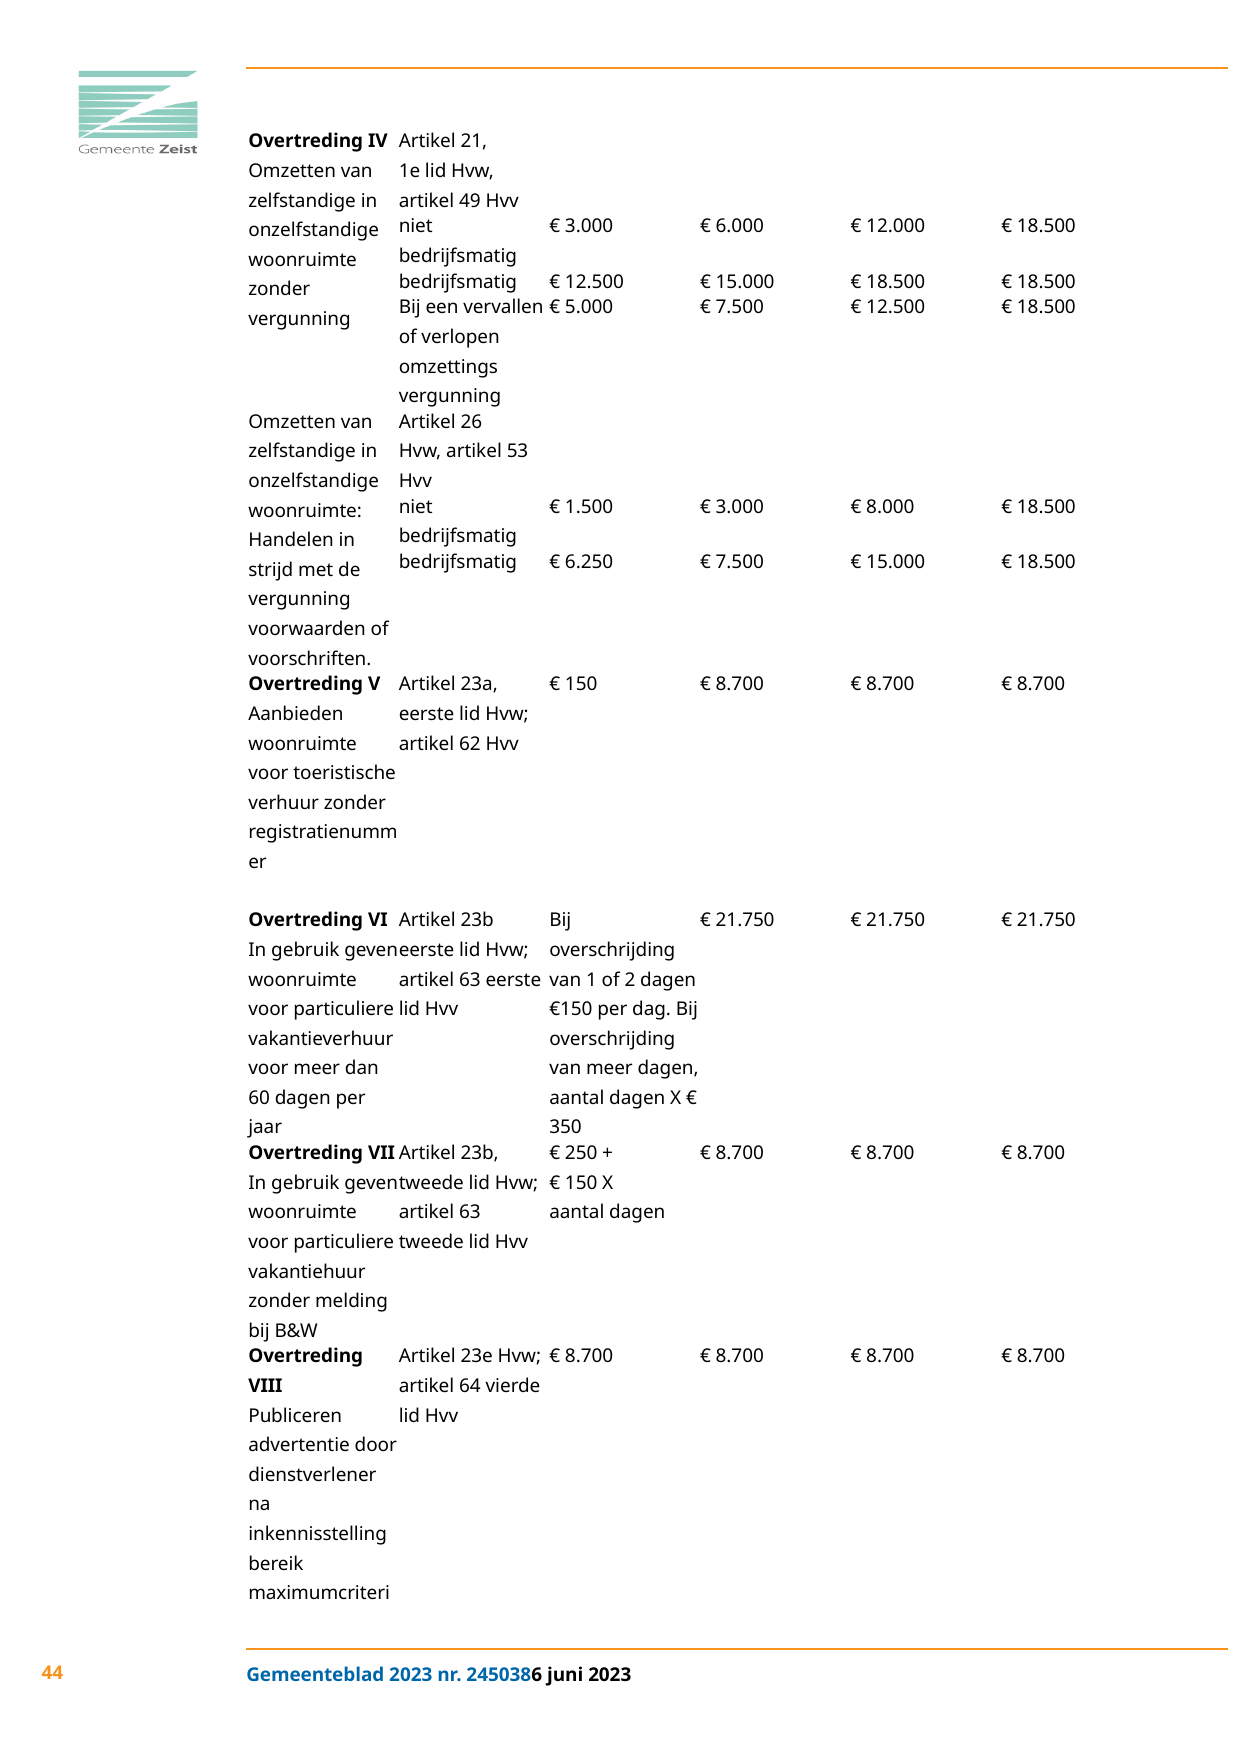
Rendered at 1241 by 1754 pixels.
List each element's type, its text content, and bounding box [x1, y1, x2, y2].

table_cell [700, 408, 850, 493]
table_cell € 8.700 [1001, 671, 1152, 874]
table_header Bij overschrijding van 1 of 2 dagen €150 per dag. Bij overschrijding van meer dagen, aantal dagen X € 350 [549, 907, 700, 1139]
table_cell € 8.700 [850, 1140, 1001, 1343]
table_cell € 18.500 [1001, 548, 1152, 671]
table_cell bedrijfsmatig [399, 548, 549, 671]
table_cell € 8.700 [1001, 1140, 1152, 1343]
table_cell [1001, 408, 1152, 493]
table_header [549, 128, 700, 213]
table_cell € 150 [549, 671, 700, 874]
table_cell € 8.000 [850, 493, 1001, 548]
table_cell € 18.500 [1001, 213, 1152, 268]
table_cell € 15.000 [700, 268, 850, 294]
table_cell Artikel 23a, eerste lid Hvw; artikel 62 Hvv [399, 671, 549, 874]
table_cell € 12.500 [850, 294, 1001, 408]
table_cell niet bedrijfsmatig [399, 213, 549, 268]
table_cell € 8.700 [1001, 1343, 1152, 1605]
table_cell [850, 408, 1001, 493]
table_header [1001, 128, 1152, 213]
table_cell Artikel 26 Hvw, artikel 53 Hvv [399, 408, 549, 493]
table_cell € 18.500 [1001, 294, 1152, 408]
table_cell Overtreding V Aanbieden woonruimte voor toeristische verhuur zonder registratienummer [248, 671, 398, 874]
table_cell € 18.500 [1001, 493, 1152, 548]
table_cell € 8.700 [850, 671, 1001, 874]
table_header € 21.750 [850, 907, 1001, 1139]
table_header Overtreding IV Omzetten van zelfstandige in onzelfstandige woonruimte zonder vergunning [248, 128, 398, 408]
table_cell € 18.500 [1001, 268, 1152, 294]
table_header Overtreding VI In gebruik geven woonruimte voor particuliere vakantieverhuur voor meer dan 60 dagen per jaar [248, 907, 398, 1139]
table_cell niet bedrijfsmatig [399, 493, 549, 548]
table_header € 21.750 [1001, 907, 1152, 1139]
table_cell € 12.000 [850, 213, 1001, 268]
table_cell Bij een vervallen of verlopen omzettings vergunning [399, 294, 549, 408]
table_cell € 8.700 [850, 1343, 1001, 1605]
table_cell Omzetten van zelfstandige in onzelfstandige woonruimte: Handelen in strijd met de vergunning voorwaarden of voorschriften. [248, 408, 398, 671]
table_cell Artikel 23e Hvw; artikel 64 vierde lid Hvv [399, 1343, 549, 1605]
table_cell € 6.250 [549, 548, 700, 671]
table_cell € 18.500 [850, 268, 1001, 294]
table_header [850, 128, 1001, 213]
table_cell Overtreding VIII Publiceren advertentie door dienstverlener na inkennisstelling bereik maximumcriteri [248, 1343, 398, 1605]
table_cell € 1.500 [549, 493, 700, 548]
table_cell € 250 + € 150 X aantal dagen [549, 1140, 700, 1343]
table_cell € 3.000 [549, 213, 700, 268]
table_cell Artikel 23b, tweede lid Hvw; artikel 63 tweede lid Hvv [399, 1140, 549, 1343]
table_cell € 8.700 [700, 1140, 850, 1343]
table_cell € 7.500 [700, 548, 850, 671]
table_cell € 5.000 [549, 294, 700, 408]
table_header Artikel 21, 1e lid Hvw, artikel 49 Hvv [399, 128, 549, 213]
table_cell € 12.500 [549, 268, 700, 294]
table_cell bedrijfsmatig [399, 268, 549, 294]
picture [41, 47, 231, 172]
table_header [700, 128, 850, 213]
table_cell € 8.700 [700, 1343, 850, 1605]
table_cell [549, 408, 700, 493]
table_cell Overtreding VII In gebruik geven woonruimte voor particuliere vakantiehuur zonder melding bij B&W [248, 1140, 398, 1343]
table_cell € 8.700 [700, 671, 850, 874]
table_header € 21.750 [700, 907, 850, 1139]
table_cell € 8.700 [549, 1343, 700, 1605]
table_cell € 3.000 [700, 493, 850, 548]
table_cell € 15.000 [850, 548, 1001, 671]
table_cell € 6.000 [700, 213, 850, 268]
table_cell € 7.500 [700, 294, 850, 408]
table_header Artikel 23b eerste lid Hvw; artikel 63 eerste lid Hvv [399, 907, 549, 1139]
